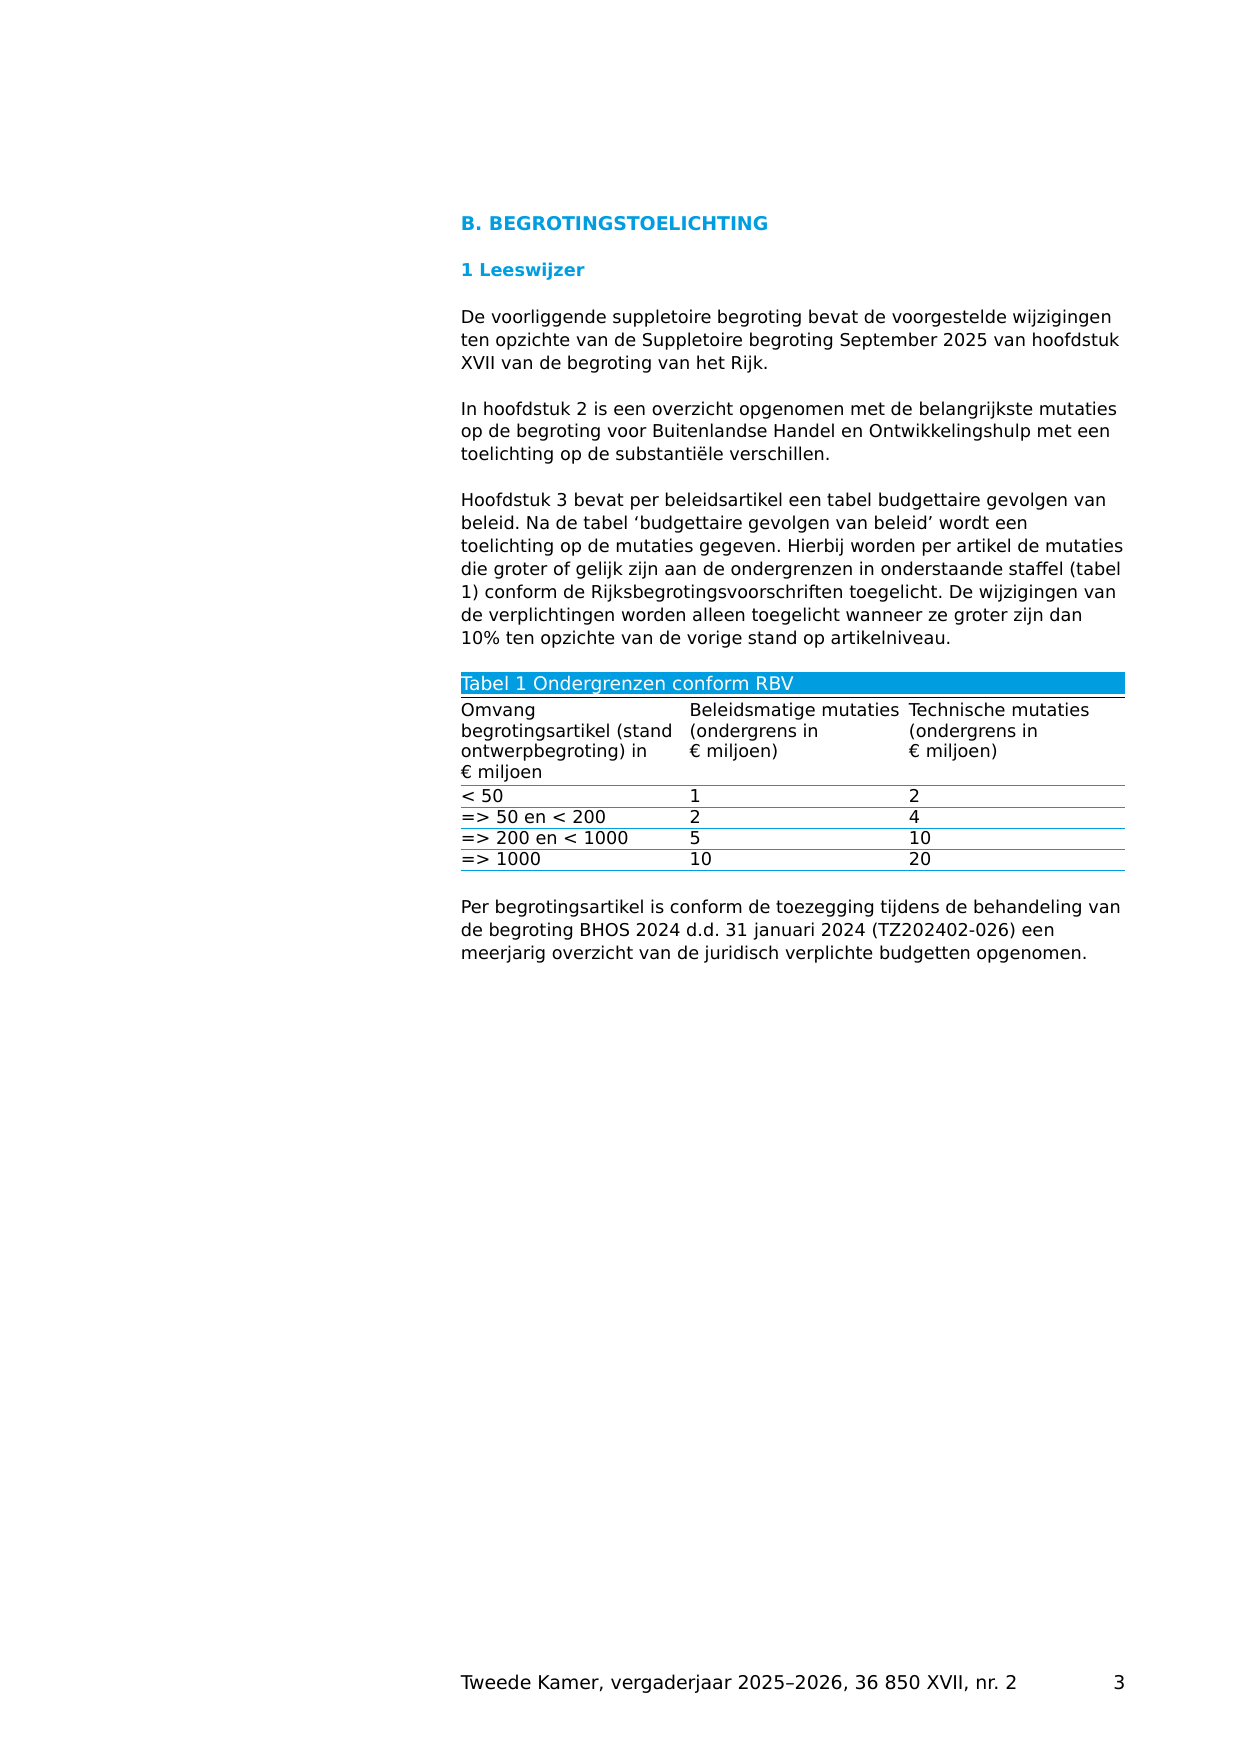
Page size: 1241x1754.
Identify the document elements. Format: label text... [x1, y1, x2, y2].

table_cell 4 [906, 808, 1125, 828]
table_cell Beleidsmatige mutaties (ondergrens in € miljoen) [686, 698, 906, 785]
table_cell 20 [906, 850, 1125, 870]
table_cell => 1000 [461, 850, 686, 870]
table_cell 2 [686, 808, 906, 828]
table_cell < 50 [461, 786, 686, 807]
text In hoofdstuk 2 is een overzicht opgenomen met de belangrĳkste mutaties op de begroting voor Buitenlandse Handel en Ontwikkelingshulp met een toelichting op de substantiële verschillen. [461, 397, 1125, 465]
table_cell Technische mutaties (ondergrens in € miljoen) [906, 698, 1125, 785]
table_cell 5 [686, 829, 906, 849]
text Hoofdstuk 3 bevat per beleidsartikel een tabel budgettaire gevolgen van beleid. Na de tabel ‘budgettaire gevolgen van beleid’ wordt een toelichting op de mutaties gegeven. Hierbĳ worden per artikel de mutaties die groter of gelĳk zĳn aan de ondergrenzen in onderstaande staffel (tabel 1) conform de Rĳksbegrotingsvoorschriften toegelicht. De wĳzigingen van de verplichtingen worden alleen toegelicht wanneer ze groter zĳn dan 10% ten opzichte van de vorige stand op artikelniveau. [461, 488, 1125, 649]
table_cell 10 [686, 850, 906, 870]
text Per begrotingsartikel is conform de toezegging tĳdens de behandeling van de begroting BHOS 2024 d.d. 31 januari 2024 (TZ202402-026) een meerjarig overzicht van de juridisch verplichte budgetten opgenomen. [461, 896, 1125, 964]
table_cell 1 [686, 786, 906, 807]
table_cell => 200 en < 1000 [461, 829, 686, 849]
table_cell => 50 en < 200 [461, 808, 686, 828]
title 1 Leeswijzer [461, 258, 1125, 281]
title B. BEGROTINGSTOELICHTING [461, 213, 1125, 235]
table_cell Omvang begrotingsartikel (stand ontwerpbegroting) in € miljoen [461, 698, 686, 785]
text De voorliggende suppletoire begroting bevat de voorgestelde wĳzigingen ten opzichte van de Suppletoire begroting September 2025 van hoofdstuk XVII van de begroting van het Rĳk. [461, 305, 1125, 374]
table_cell 10 [906, 829, 1125, 849]
table_cell 2 [906, 786, 1125, 807]
